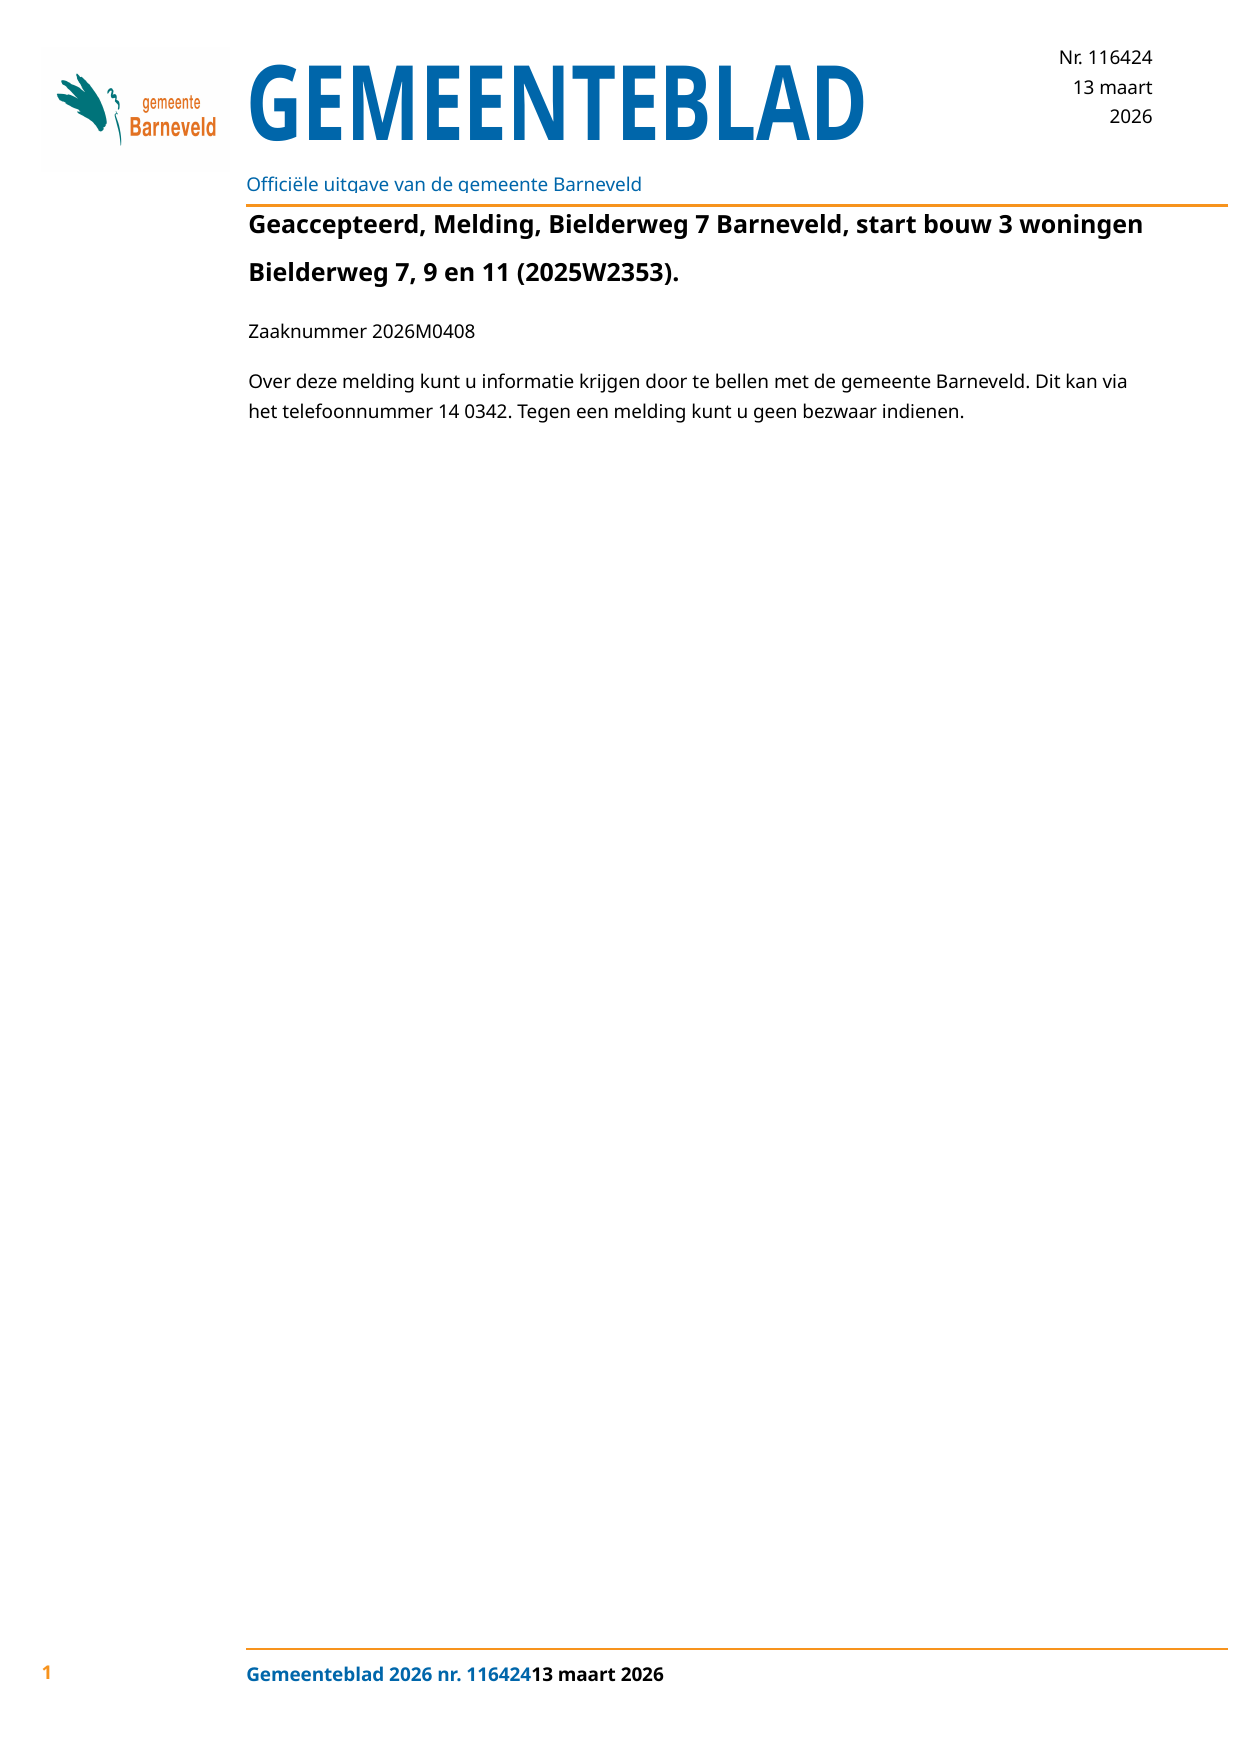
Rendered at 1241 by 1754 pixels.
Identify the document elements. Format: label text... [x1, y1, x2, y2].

text Zaaknummer 2026M0408 [248, 318, 1152, 344]
picture [41, 47, 231, 172]
text Geaccepteerd, Melding, Bielderweg 7 Barneveld, start bouw 3 woningen Bielderweg 7, 9 en 11 (2025W2353). [248, 207, 1152, 288]
text Over deze melding kunt u informatie krijgen door te bellen met de gemeente Barneveld. Dit kan via het telefoonnummer 14 0342. Tegen een melding kunt u geen bezwaar indienen. [248, 368, 1152, 424]
